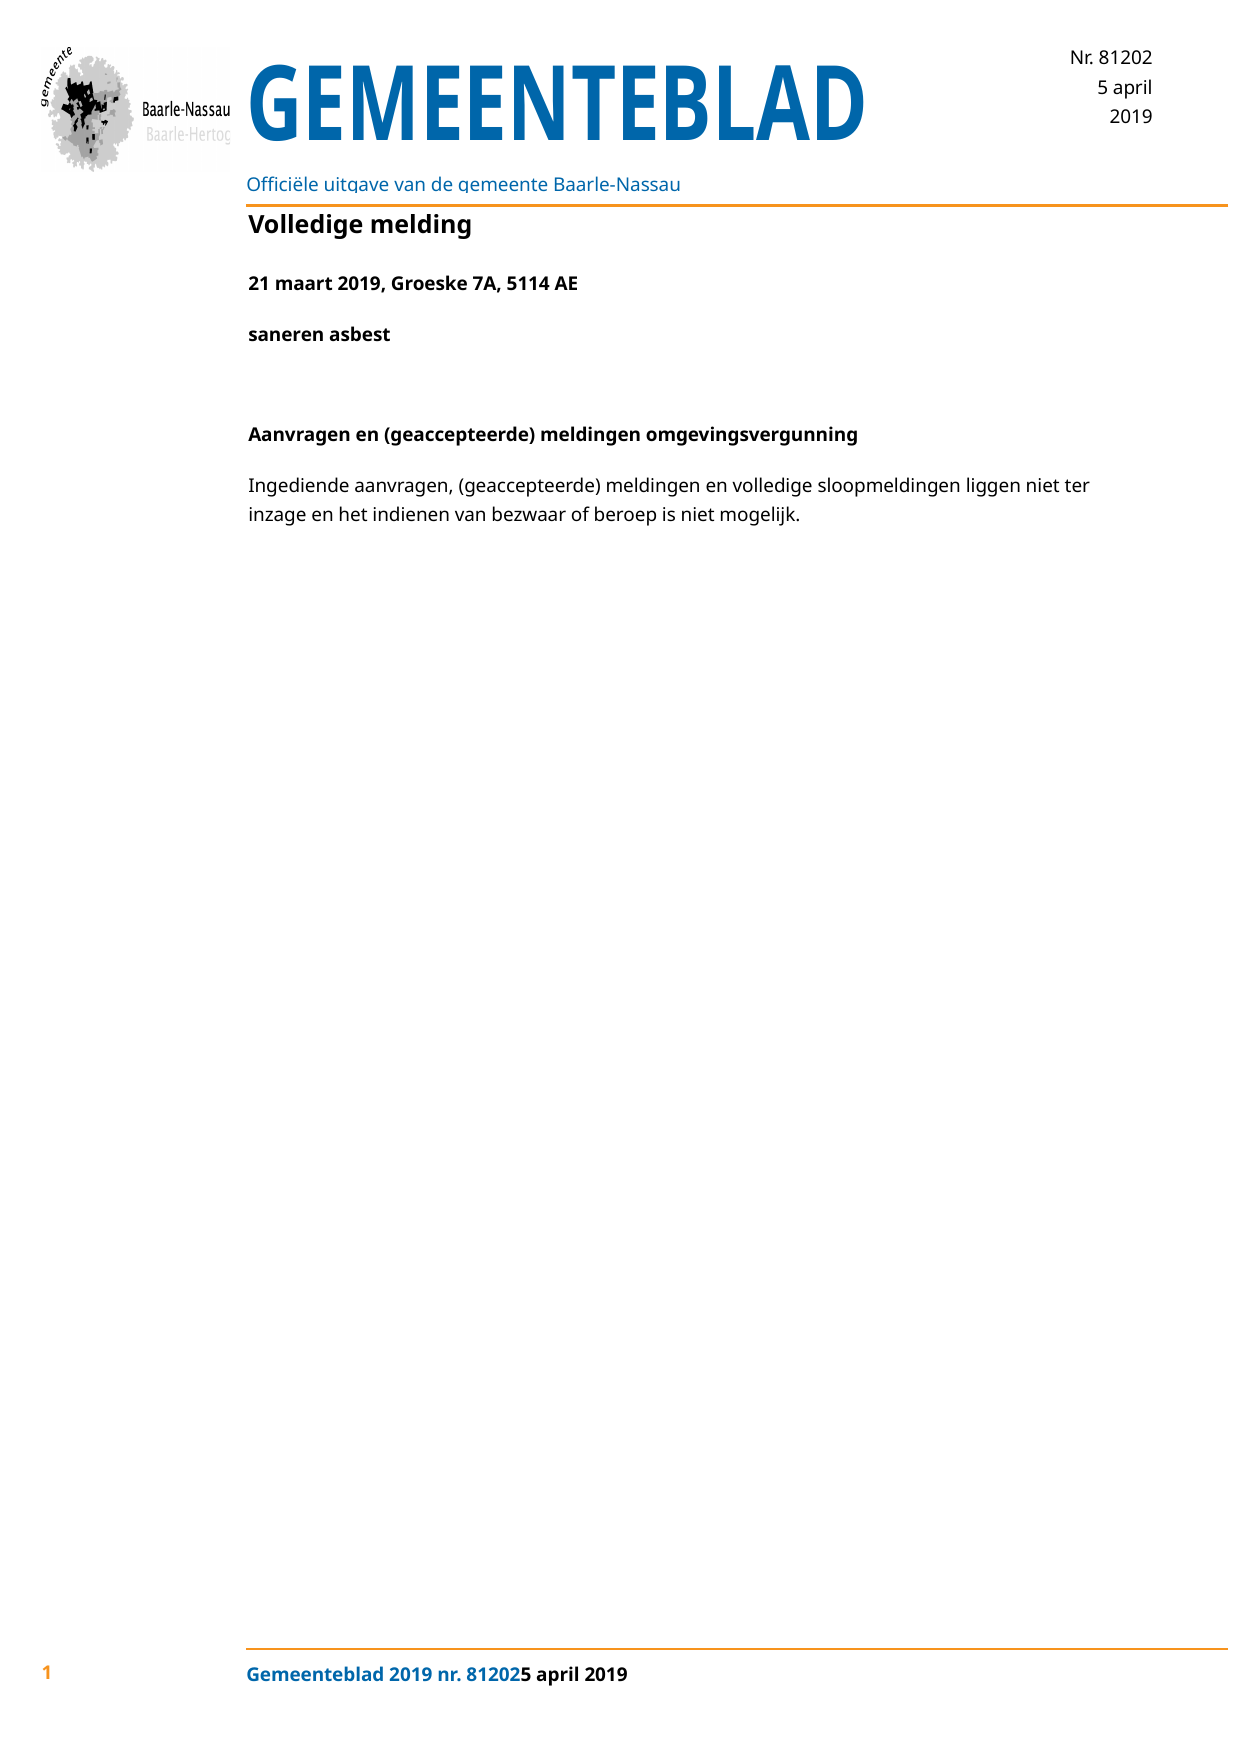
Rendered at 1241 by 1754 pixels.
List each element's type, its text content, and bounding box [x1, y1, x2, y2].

text saneren asbest [248, 321, 1152, 346]
text Volledige melding [248, 207, 1152, 241]
text Aanvragen en (geaccepteerde) meldingen omgevingsvergunning [248, 422, 1152, 447]
picture [41, 47, 231, 172]
text 21 maart 2019, Groeske 7A, 5114 AE [248, 270, 1152, 296]
text Ingediende aanvragen, (geaccepteerde) meldingen en volledige sloopmeldingen liggen niet ter inzage en het indienen van bezwaar of beroep is niet mogelijk. [248, 472, 1152, 527]
